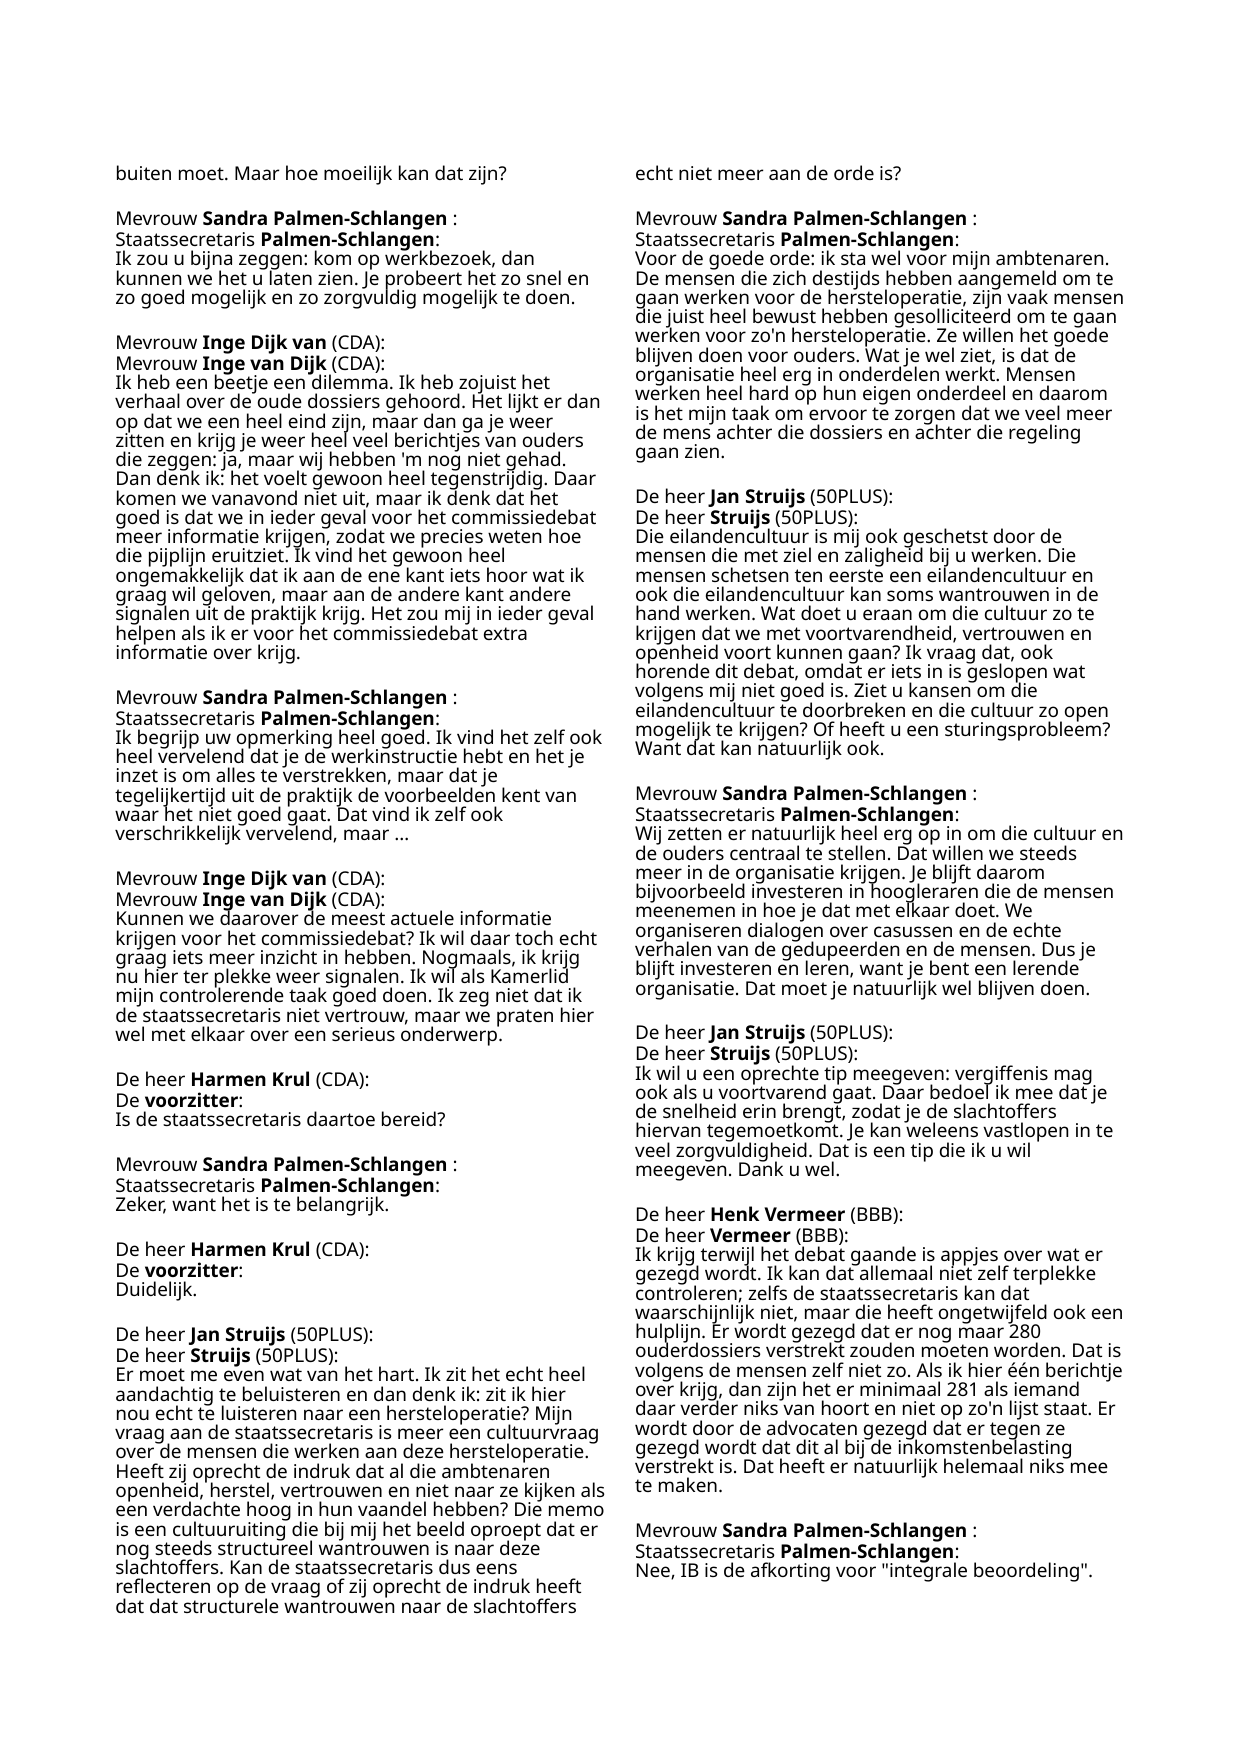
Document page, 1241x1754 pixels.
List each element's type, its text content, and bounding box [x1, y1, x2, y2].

text echt niet meer aan de orde is? [635, 165, 1125, 184]
text Staatssecretaris Palmen-Schlangen: [115, 231, 605, 250]
text Staatssecretaris Palmen-Schlangen: [115, 1177, 605, 1196]
text De heer Struijs (50PLUS): [635, 1045, 1125, 1064]
text buiten moet. Maar hoe moeilijk kan dat zijn? [115, 165, 605, 184]
text Staatssecretaris Palmen-Schlangen: [635, 231, 1125, 250]
text Die eilandencultuur is mij ook geschetst door de mensen die met ziel en zaligheid bij u werken. Die mensen schetsen ten eerste een eilandencultuur en ook die eilandencultuur kan soms wantrouwen in de hand werken. Wat doet u eraan om die cultuur zo te krijgen dat we met voortvarendheid, vertrouwen en openheid voort kunnen gaan? Ik vraag dat, ook horende dit debat, omdat er iets in is geslopen wat volgens mij niet goed is. Ziet u kansen om die eilandencultuur te doorbreken en die cultuur zo open mogelijk te krijgen? Of heeft u een sturingsprobleem? Want dat kan natuurlijk ook. [635, 528, 1125, 759]
text De heer Vermeer (BBB): [635, 1227, 1125, 1246]
text De heer Henk Vermeer (BBB): [635, 1201, 1125, 1227]
text Mevrouw Sandra Palmen-Schlangen : [115, 1151, 605, 1177]
text Ik wil u een oprechte tip meegeven: vergiffenis mag ook als u voortvarend gaat. Daar bedoel ik mee dat je de snelheid erin brengt, zodat je de slachtoffers hiervan tegemoetkomt. Je kan weleens vastlopen in te veel zorgvuldigheid. Dat is een tip die ik u wil meegeven. Dank u wel. [635, 1064, 1125, 1180]
text De heer Harmen Krul (CDA): [115, 1236, 605, 1262]
text Staatssecretaris Palmen-Schlangen: [635, 806, 1125, 825]
text Ik begrijp uw opmerking heel goed. Ik vind het zelf ook heel vervelend dat je de werkinstructie hebt en het je inzet is om alles te verstrekken, maar dat je tegelijkertijd uit de praktijk de voorbeelden kent van waar het niet goed gaat. Dat vind ik zelf ook verschrikkelijk vervelend, maar … [115, 729, 605, 844]
text Staatssecretaris Palmen-Schlangen: [115, 710, 605, 729]
text Mevrouw Sandra Palmen-Schlangen : [115, 205, 605, 231]
text Mevrouw Sandra Palmen-Schlangen : [635, 780, 1125, 806]
text De heer Harmen Krul (CDA): [115, 1066, 605, 1092]
text Ik krijg terwijl het debat gaande is appjes over wat er gezegd wordt. Ik kan dat allemaal niet zelf terplekke controleren; zelfs de staatssecretaris kan dat waarschijnlijk niet, maar die heeft ongetwijfeld ook een hulplijn. Er wordt gezegd dat er nog maar 280 ouderdossiers verstrekt zouden moeten worden. Dat is volgens de mensen zelf niet zo. Als ik hier één berichtje over krijg, dan zijn het er minimaal 281 als iemand daar verder niks van hoort en niet op zo'n lijst staat. Er wordt door de advocaten gezegd dat er tegen ze gezegd wordt dat dit al bij de inkomstenbelasting verstrekt is. Dat heeft er natuurlijk helemaal niks mee te maken. [635, 1246, 1125, 1497]
text Mevrouw Inge Dijk van (CDA): [115, 865, 605, 891]
text Ik zou u bijna zeggen: kom op werkbezoek, dan kunnen we het u laten zien. Je probeert het zo snel en zo goed mogelijk en zo zorgvuldig mogelijk te doen. [115, 250, 605, 308]
text Mevrouw Sandra Palmen-Schlangen : [635, 205, 1125, 231]
text Mevrouw Inge Dijk van (CDA): [115, 329, 605, 355]
text De heer Jan Struijs (50PLUS): [115, 1321, 605, 1347]
text De heer Struijs (50PLUS): [115, 1347, 605, 1366]
text Zeker, want het is te belangrijk. [115, 1196, 605, 1216]
text De heer Jan Struijs (50PLUS): [635, 1019, 1125, 1045]
text Nee, IB is de afkorting voor "integrale beoordeling". [635, 1562, 1125, 1582]
text Mevrouw Inge van Dijk (CDA): [115, 355, 605, 374]
text Mevrouw Sandra Palmen-Schlangen : [115, 684, 605, 710]
text Mevrouw Inge van Dijk (CDA): [115, 891, 605, 910]
text Staatssecretaris Palmen-Schlangen: [635, 1543, 1125, 1562]
text Mevrouw Sandra Palmen-Schlangen : [635, 1517, 1125, 1543]
text Ik heb een beetje een dilemma. Ik heb zojuist het verhaal over de oude dossiers gehoord. Het lijkt er dan op dat we een heel eind zijn, maar dan ga je weer zitten en krijg je weer heel veel berichtjes van ouders die zeggen: ja, maar wij hebben 'm nog niet gehad. Dan denk ik: het voelt gewoon heel tegenstrijdig. Daar komen we vanavond niet uit, maar ik denk dat het goed is dat we in ieder geval voor het commissiedebat meer informatie krijgen, zodat we precies weten hoe die pijplijn eruitziet. Ik vind het gewoon heel ongemakkelijk dat ik aan de ene kant iets hoor wat ik graag wil geloven, maar aan de andere kant andere signalen uit de praktijk krijg. Het zou mij in ieder geval helpen als ik er voor het commissiedebat extra informatie over krijg. [115, 374, 605, 663]
text Duidelijk. [115, 1281, 605, 1301]
text Wij zetten er natuurlijk heel erg op in om die cultuur en de ouders centraal te stellen. Dat willen we steeds meer in de organisatie krijgen. Je blijft daarom bijvoorbeeld investeren in hoogleraren die de mensen meenemen in hoe je dat met elkaar doet. We organiseren dialogen over casussen en de echte verhalen van de gedupeerden en de mensen. Dus je blijft investeren en leren, want je bent een lerende organisatie. Dat moet je natuurlijk wel blijven doen. [635, 825, 1125, 999]
text De heer Struijs (50PLUS): [635, 509, 1125, 528]
text Is de staatssecretaris daartoe bereid? [115, 1111, 605, 1130]
text De voorzitter: [115, 1092, 605, 1111]
text Kunnen we daarover de meest actuele informatie krijgen voor het commissiedebat? Ik wil daar toch echt graag iets meer inzicht in hebben. Nogmaals, ik krijg nu hier ter plekke weer signalen. Ik wil als Kamerlid mijn controlerende taak goed doen. Ik zeg niet dat ik de staatssecretaris niet vertrouw, maar we praten hier wel met elkaar over een serieus onderwerp. [115, 910, 605, 1045]
text Voor de goede orde: ik sta wel voor mijn ambtenaren. De mensen die zich destijds hebben aangemeld om te gaan werken voor de hersteloperatie, zijn vaak mensen die juist heel bewust hebben gesolliciteerd om te gaan werken voor zo'n hersteloperatie. Ze willen het goede blijven doen voor ouders. Wat je wel ziet, is dat de organisatie heel erg in onderdelen werkt. Mensen werken heel hard op hun eigen onderdeel en daarom is het mijn taak om ervoor te zorgen dat we veel meer de mens achter die dossiers en achter die regeling gaan zien. [635, 250, 1125, 462]
text De voorzitter: [115, 1262, 605, 1281]
text Er moet me even wat van het hart. Ik zit het echt heel aandachtig te beluisteren en dan denk ik: zit ik hier nou echt te luisteren naar een hersteloperatie? Mijn vraag aan de staatssecretaris is meer een cultuurvraag over de mensen die werken aan deze hersteloperatie. Heeft zij oprecht de indruk dat al die ambtenaren openheid, herstel, vertrouwen en niet naar ze kijken als een verdachte hoog in hun vaandel hebben? Die memo is een cultuuruiting die bij mij het beeld oproept dat er nog steeds structureel wantrouwen is naar deze slachtoffers. Kan de staatssecretaris dus eens reflecteren op de vraag of zij oprecht de indruk heeft dat dat structurele wantrouwen naar de slachtoffers [115, 1366, 605, 1617]
text De heer Jan Struijs (50PLUS): [635, 483, 1125, 509]
